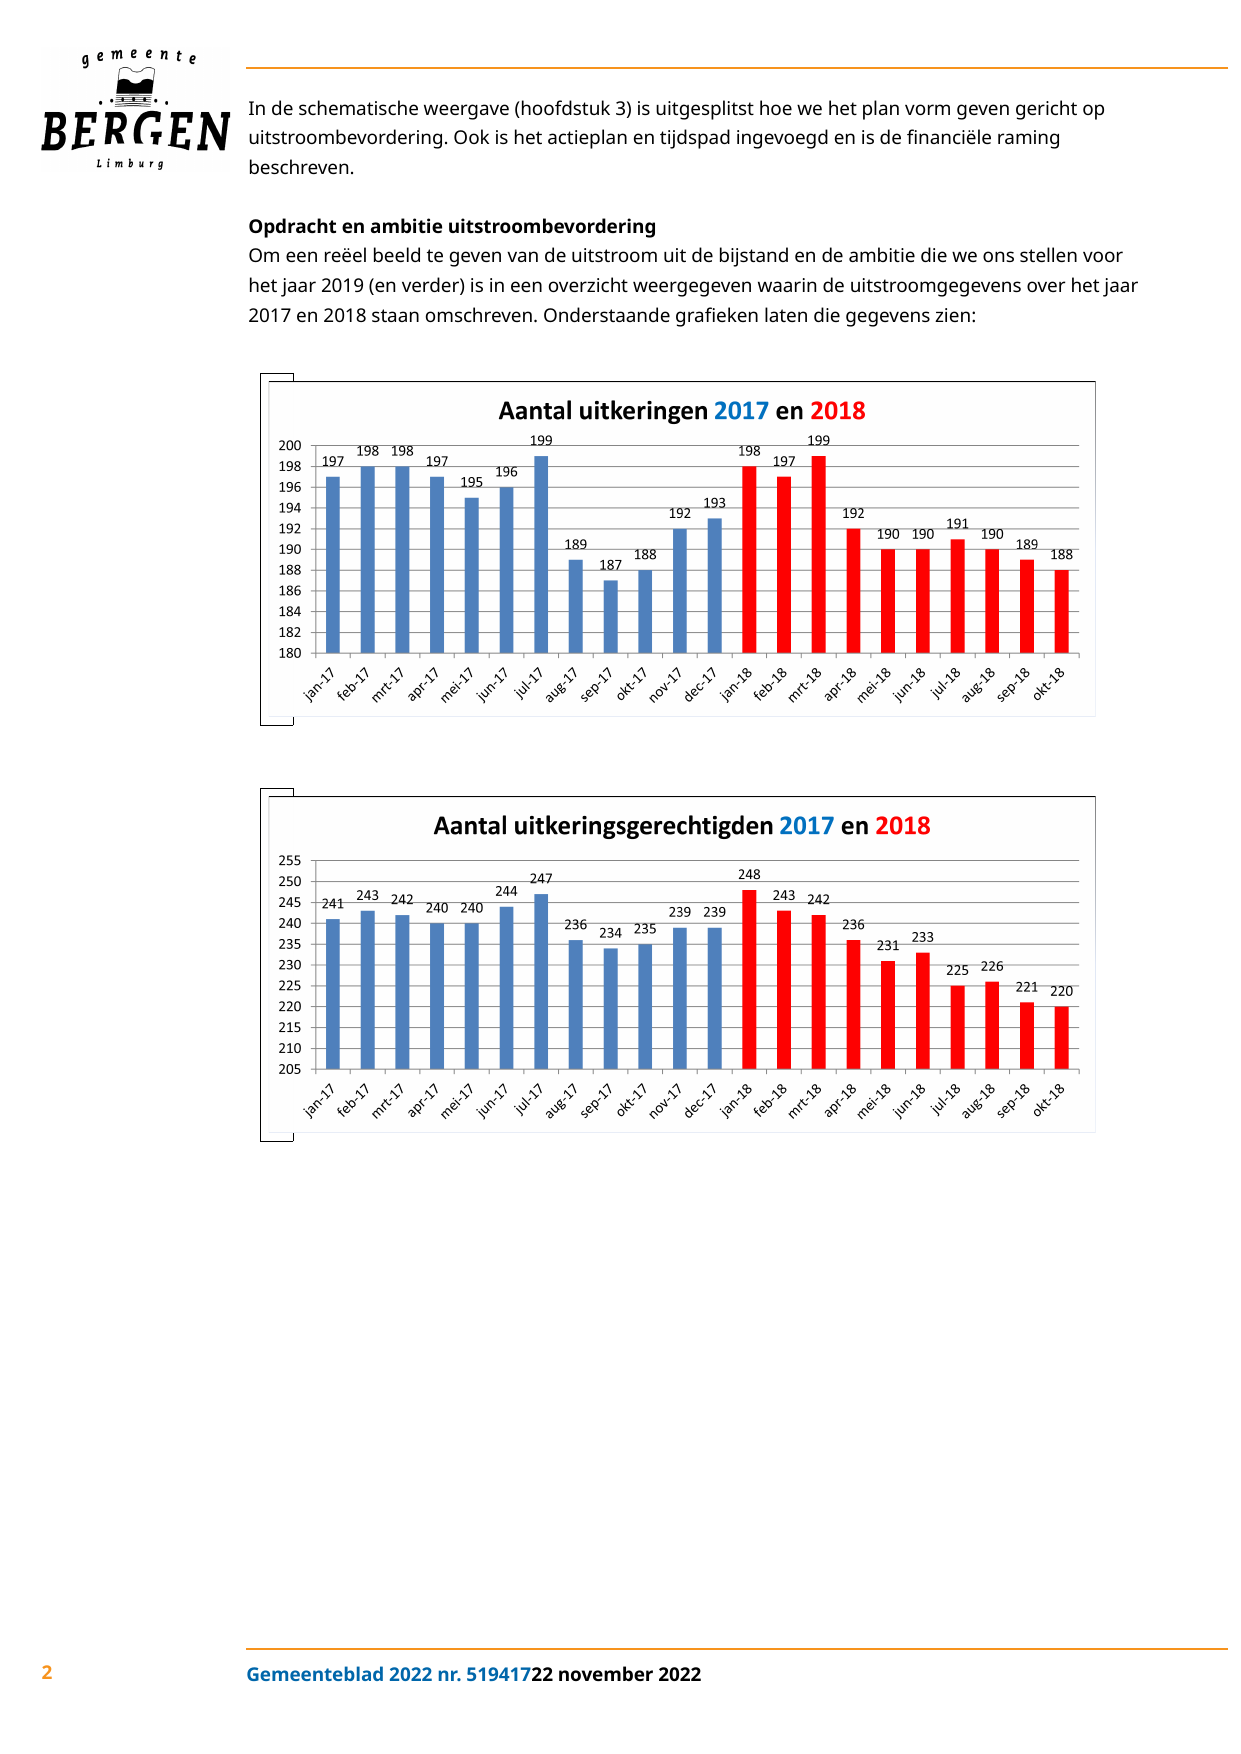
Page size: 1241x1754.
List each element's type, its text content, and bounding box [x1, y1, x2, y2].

text Opdracht en ambitie uitstroombevordering [248, 213, 1152, 239]
picture [268, 796, 1096, 1133]
text In de schematische weergave (hoofdstuk 3) is uitgesplitst hoe we het plan vorm geven gericht op uitstroombevordering. Ook is het actieplan en tijdspad ingevoegd en is de financiële raming beschreven. [248, 95, 1152, 180]
picture [268, 381, 1096, 717]
picture [41, 47, 231, 172]
text Om een reëel beeld te geven van de uitstroom uit de bijstand en de ambitie die we ons stellen voor het jaar 2019 (en verder) is in een overzicht weergegeven waarin de uitstroomgegevens over het jaar 2017 en 2018 staan omschreven. Onderstaande grafieken laten die gegevens zien: [248, 243, 1152, 328]
